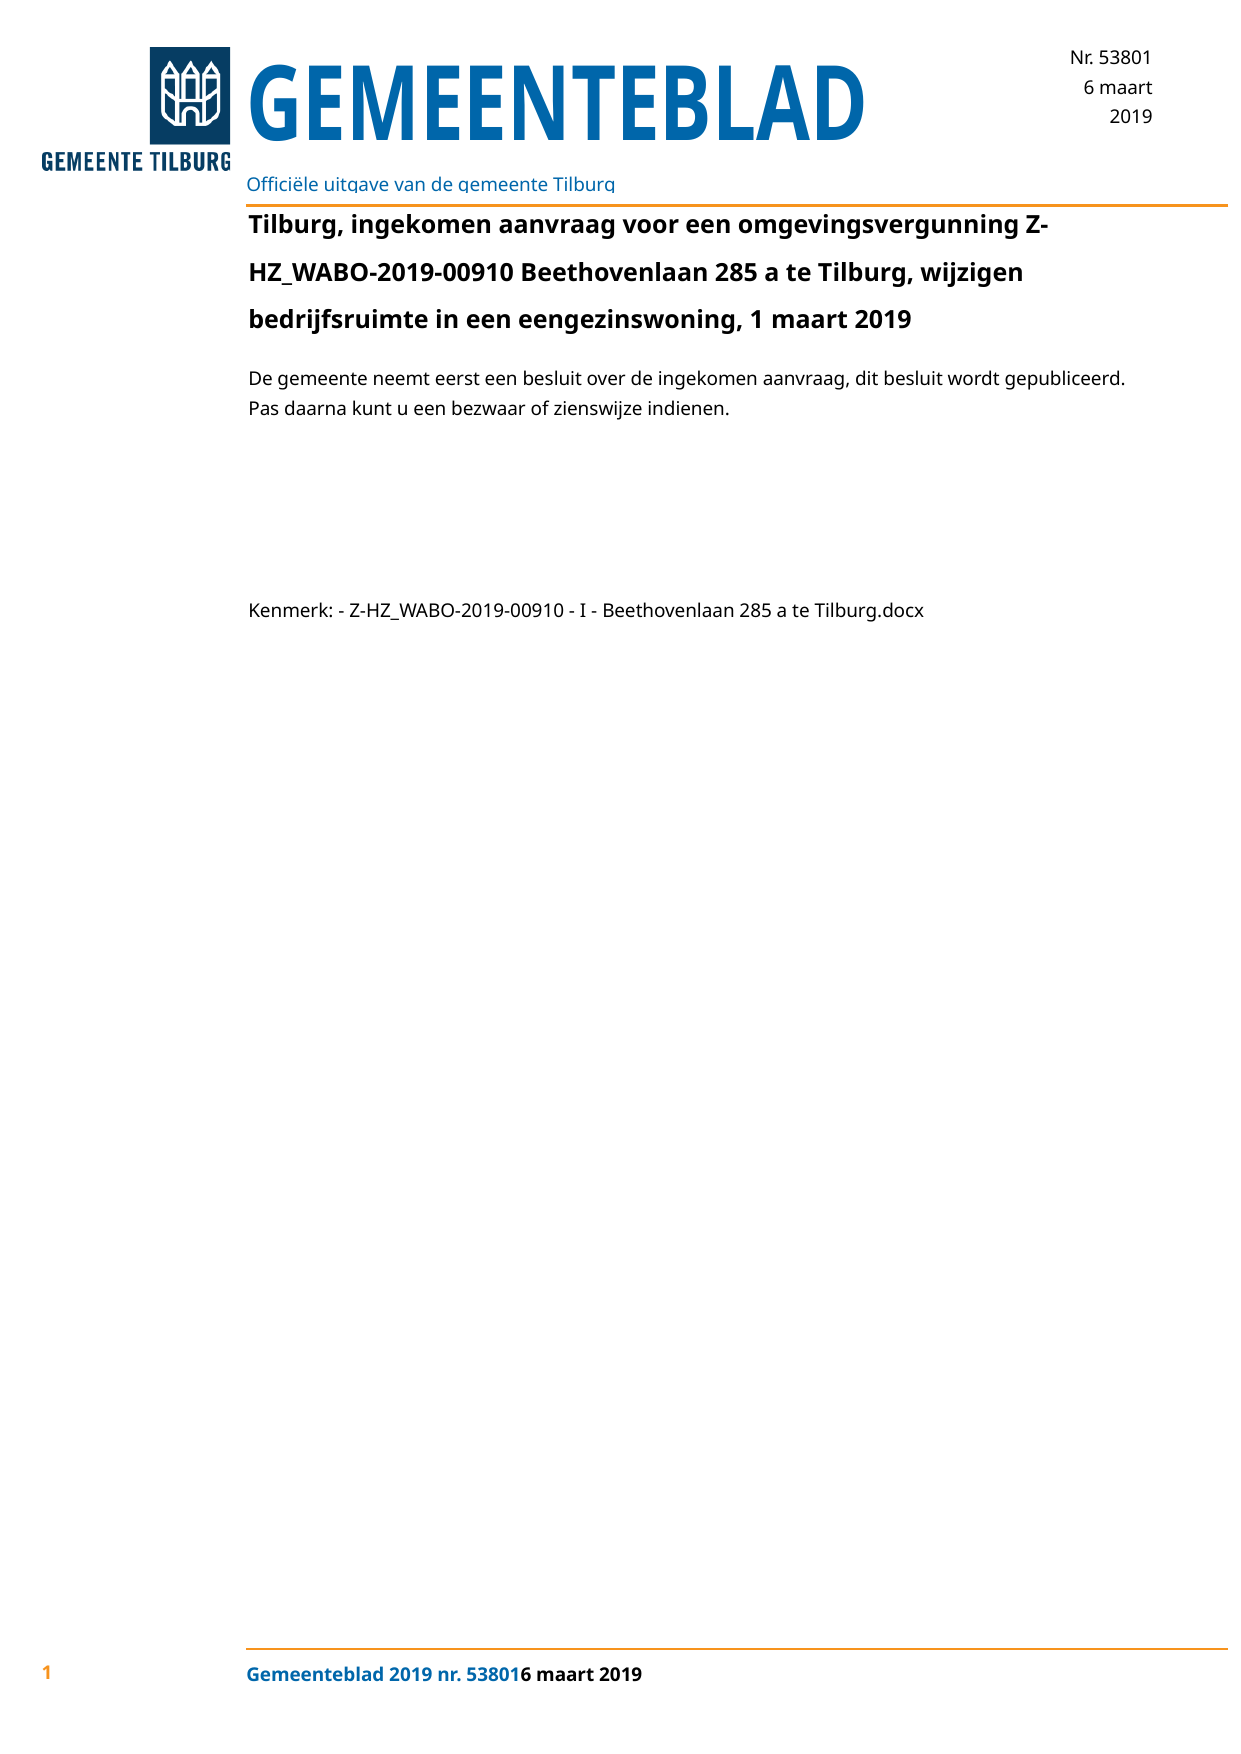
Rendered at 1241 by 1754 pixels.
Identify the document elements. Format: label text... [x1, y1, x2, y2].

text Kenmerk: - Z-HZ_WABO-2019-00910 - I - Beethovenlaan 285 a te Tilburg.docx [248, 597, 1152, 622]
picture [41, 47, 231, 172]
text Tilburg, ingekomen aanvraag voor een omgevingsvergunning Z-HZ_WABO-2019-00910 Beethovenlaan 285 a te Tilburg, wijzigen bedrijfsruimte in een eengezinswoning, 1 maart 2019 [248, 207, 1152, 336]
text De gemeente neemt eerst een besluit over de ingekomen aanvraag, dit besluit wordt gepubliceerd. Pas daarna kunt u een bezwaar of zienswijze indienen. [248, 366, 1152, 421]
